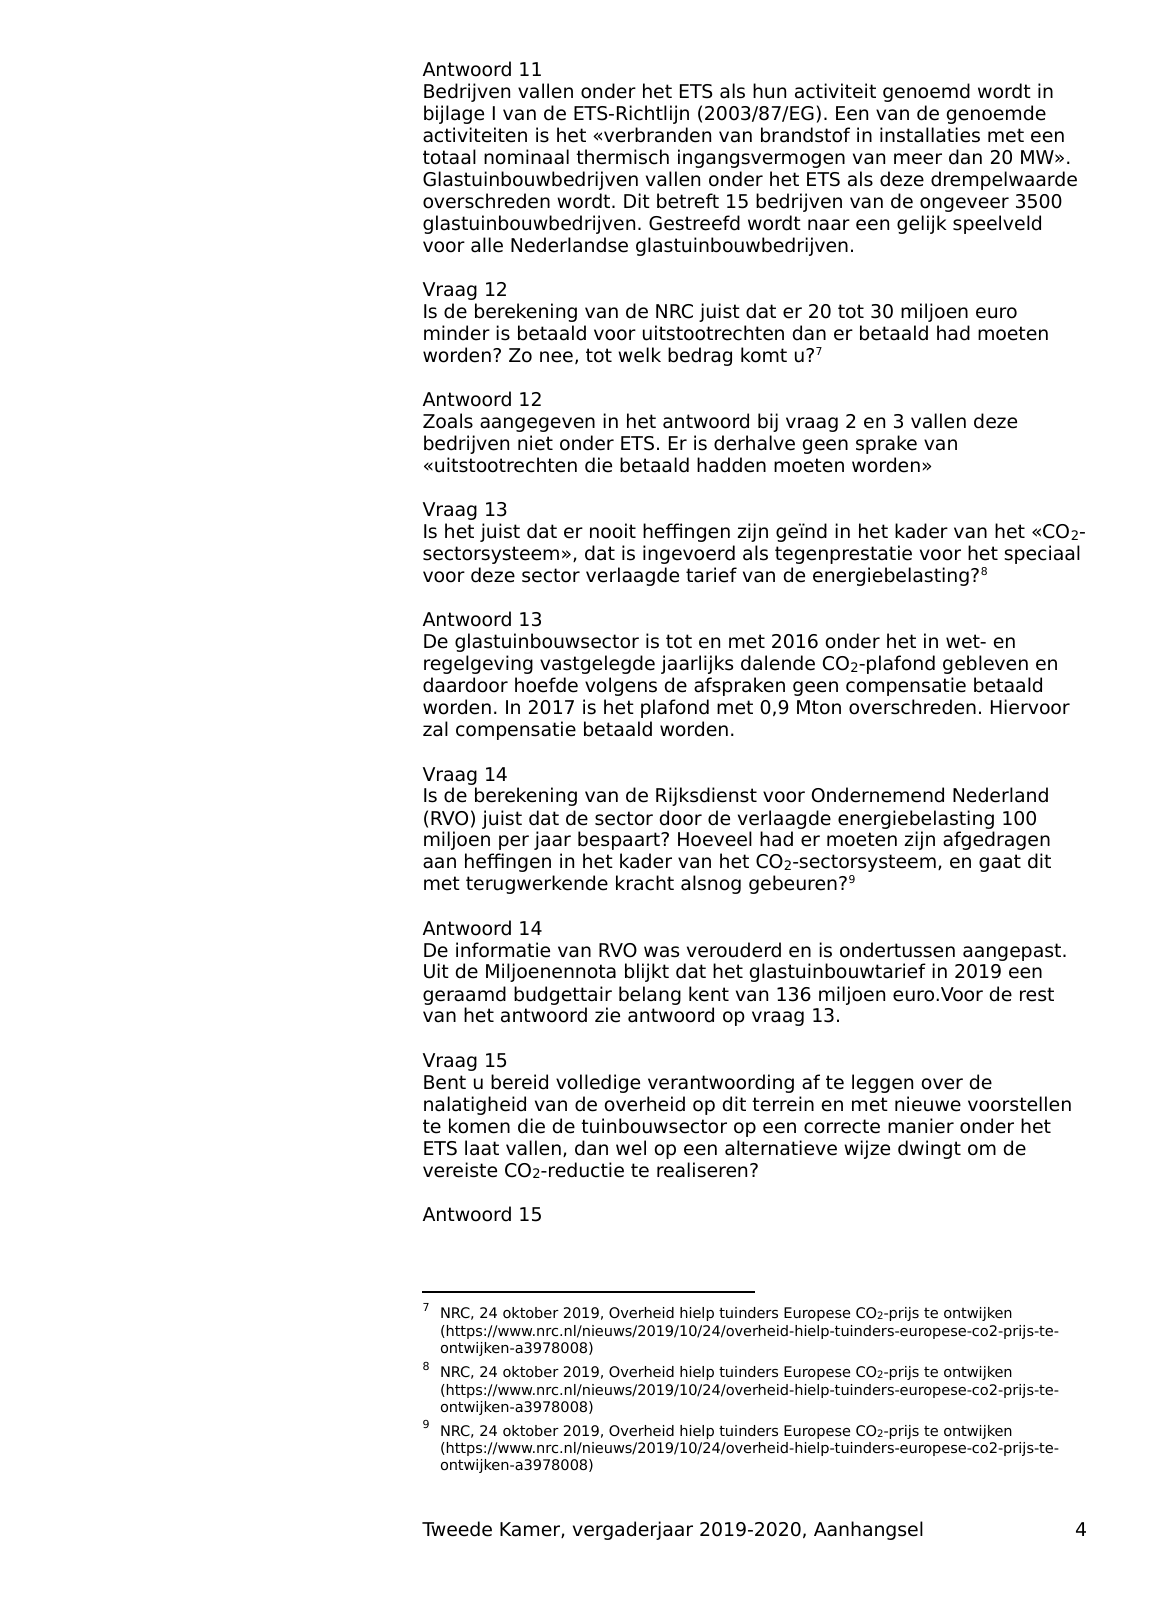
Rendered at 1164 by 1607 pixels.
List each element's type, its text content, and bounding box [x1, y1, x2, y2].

text Vraag 12 [422, 279, 1087, 301]
text Is het juist dat er nooit heffingen zijn geïnd in het kader van het «CO2-sectorsysteem», dat is ingevoerd als tegenprestatie voor het speciaal voor deze sector verlaagde tarief van de energiebelasting? [422, 521, 1087, 587]
text Antwoord 14 [422, 917, 1087, 939]
text Zoals aangegeven in het antwoord bij vraag 2 en 3 vallen deze bedrijven niet onder ETS. Er is derhalve geen sprake van «uitstootrechten die betaald hadden moeten worden» [422, 411, 1087, 477]
text Antwoord 11 [422, 59, 1087, 81]
text NRC, 24 oktober 2019, Overheid hielp tuinders Europese CO2-prijs te ontwijken (https://www.nrc.nl/nieuws/2019/10/24/overheid-hielp-tuinders-europese-co2-prijs-te-ontwijken-a3978008) [422, 1360, 1087, 1416]
text De informatie van RVO was verouderd en is ondertussen aangepast. Uit de Miljoenennota blijkt dat het glastuinbouwtarief in 2019 een geraamd budgettair belang kent van 136 miljoen euro.Voor de rest van het antwoord zie antwoord op vraag 13. [422, 939, 1087, 1027]
text Vraag 15 [422, 1049, 1087, 1072]
text Antwoord 13 [422, 609, 1087, 631]
text NRC, 24 oktober 2019, Overheid hielp tuinders Europese CO2-prijs te ontwijken (https://www.nrc.nl/nieuws/2019/10/24/overheid-hielp-tuinders-europese-co2-prijs-te-ontwijken-a3978008) [422, 1418, 1087, 1474]
text Bent u bereid volledige verantwoording af te leggen over de nalatigheid van de overheid op dit terrein en met nieuwe voorstellen te komen die de tuinbouwsector op een correcte manier onder het ETS laat vallen, dan wel op een alternatieve wijze dwingt om de vereiste CO2-reductie te realiseren? [422, 1072, 1087, 1181]
text Vraag 13 [422, 499, 1087, 521]
text NRC, 24 oktober 2019, Overheid hielp tuinders Europese CO2-prijs te ontwijken (https://www.nrc.nl/nieuws/2019/10/24/overheid-hielp-tuinders-europese-co2-prijs-te-ontwijken-a3978008) [422, 1301, 1087, 1357]
text Antwoord 12 [422, 389, 1087, 411]
text Is de berekening van de NRC juist dat er 20 tot 30 miljoen euro minder is betaald voor uitstootrechten dan er betaald had moeten worden? Zo nee, tot welk bedrag komt u? [422, 301, 1087, 367]
text Antwoord 15 [422, 1204, 1087, 1226]
text De glastuinbouwsector is tot en met 2016 onder het in wet- en regelgeving vastgelegde jaarlijks dalende CO2-plafond gebleven en daardoor hoefde volgens de afspraken geen compensatie betaald worden. In 2017 is het plafond met 0,9 Mton overschreden. Hiervoor zal compensatie betaald worden. [422, 631, 1087, 741]
text Bedrijven vallen onder het ETS als hun activiteit genoemd wordt in bijlage I van de ETS-Richtlijn (2003/87/EG). Een van de genoemde activiteiten is het «verbranden van brandstof in installaties met een totaal nominaal thermisch ingangsvermogen van meer dan 20 MW». Glastuinbouwbedrijven vallen onder het ETS als deze drempelwaarde overschreden wordt. Dit betreft 15 bedrijven van de ongeveer 3500 glastuinbouwbedrijven. Gestreefd wordt naar een gelijk speelveld voor alle Nederlandse glastuinbouwbedrijven. [422, 81, 1087, 257]
text Is de berekening van de Rijksdienst voor Ondernemend Nederland (RVO) juist dat de sector door de verlaagde energiebelasting 100 miljoen per jaar bespaart? Hoeveel had er moeten zijn afgedragen aan heffingen in het kader van het CO2-sectorsysteem, en gaat dit met terugwerkende kracht alsnog gebeuren? [422, 785, 1087, 895]
text Vraag 14 [422, 763, 1087, 785]
